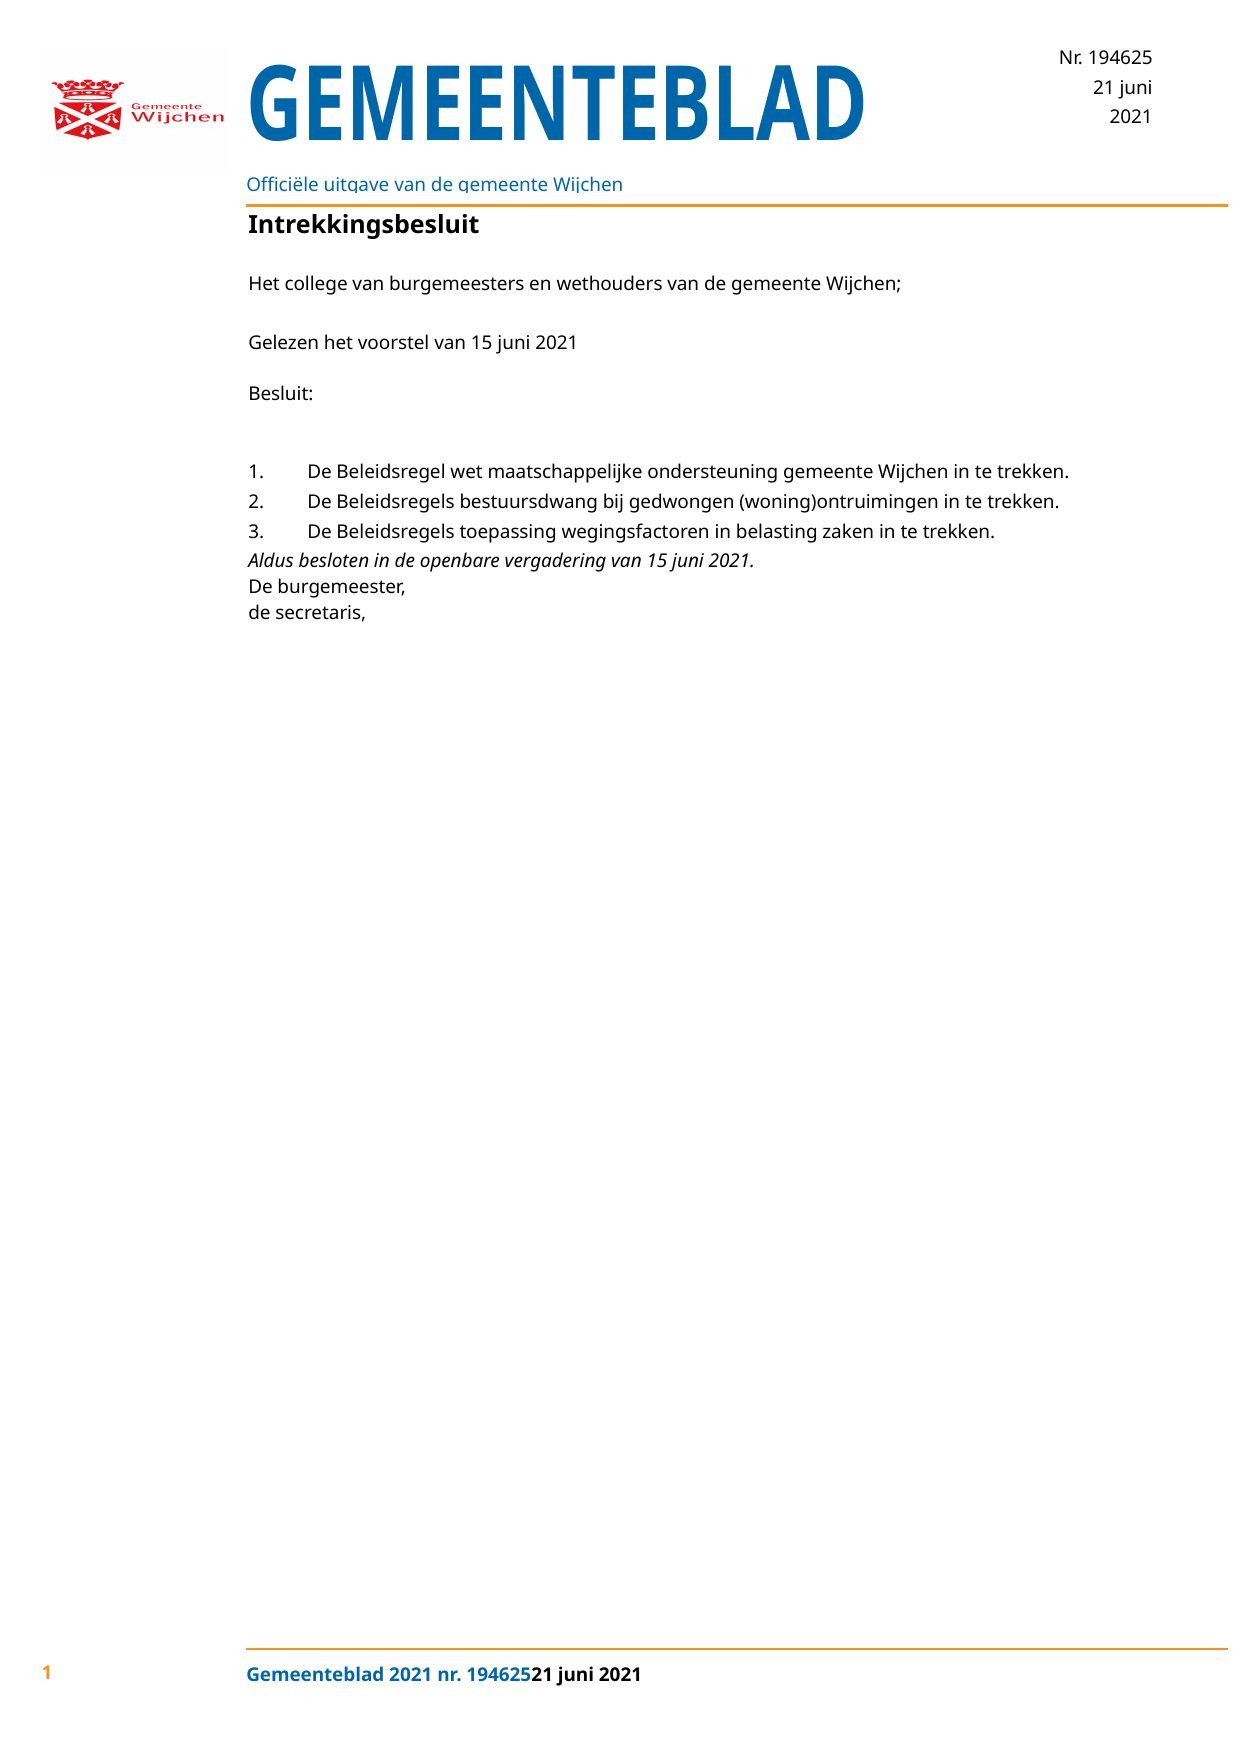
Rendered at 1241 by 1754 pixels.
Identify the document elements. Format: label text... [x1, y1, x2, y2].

text de secretaris, [248, 599, 1152, 624]
text Intrekkingsbesluit [248, 207, 1152, 241]
text Gelezen het voorstel van 15 juni 2021 [248, 329, 1152, 355]
text Aldus besloten in de openbare vergadering van 15 juni 2021. [248, 547, 1152, 573]
text Het college van burgemeesters en wethouders van de gemeente Wijchen; [248, 270, 1152, 296]
list De Beleidsregel wet maatschappelijke ondersteuning gemeente Wijchen in te trekken. [248, 459, 1152, 484]
text Besluit: [248, 380, 1152, 406]
text De burgemeester, [248, 573, 1152, 599]
list De Beleidsregels toepassing wegingsfactoren in belasting zaken in te trekken. [248, 518, 1152, 543]
picture [41, 47, 231, 172]
list De Beleidsregels bestuursdwang bij gedwongen (woning)ontruimingen in te trekken. [248, 488, 1152, 514]
